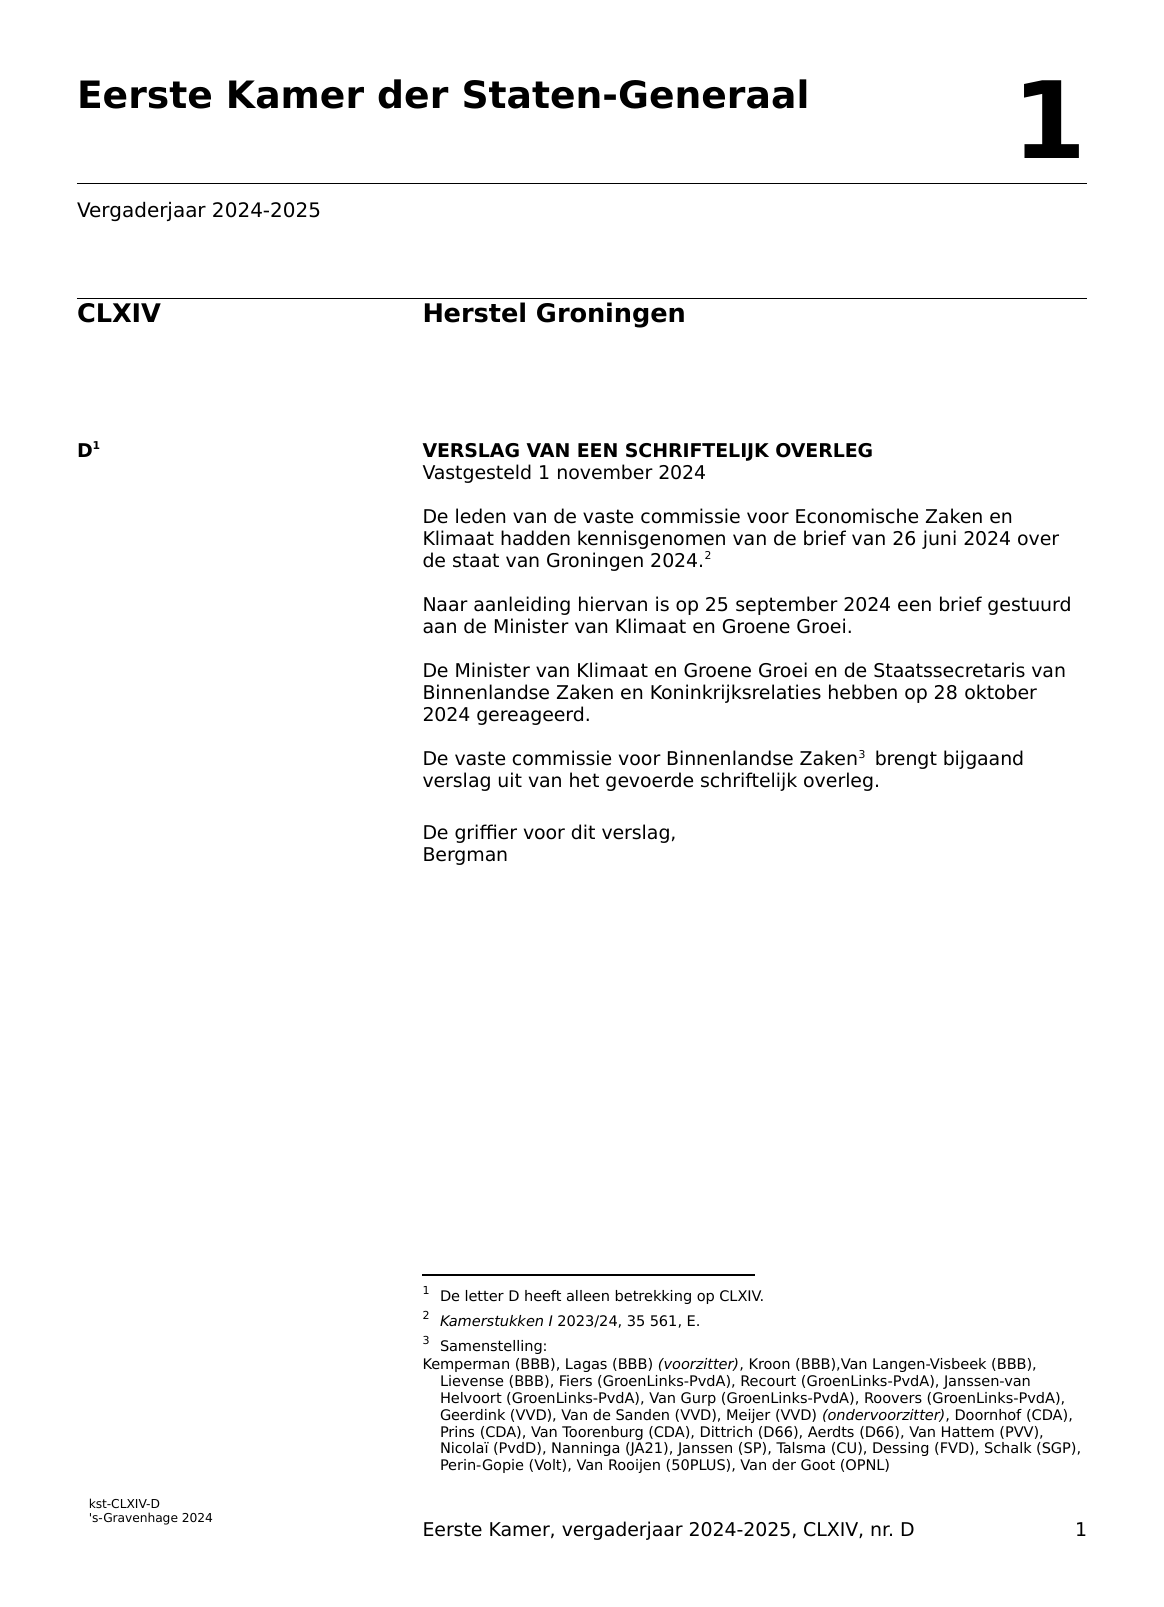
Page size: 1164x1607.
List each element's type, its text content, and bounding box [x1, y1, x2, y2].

table_cell Vergaderjaar 2024-2025 [77, 184, 1087, 298]
text De leden van de vaste commissie voor Economische Zaken en Klimaat hadden kennisgenomen van de brief van 26 juni 2024 over de staat van Groningen 2024. [422, 506, 1087, 572]
table_header 1 [886, 59, 1087, 183]
text Vastgesteld 1 november 2024 [422, 462, 1087, 484]
text De griffier voor dit verslag, Bergman [422, 822, 1087, 866]
text De vaste commissie voor Binnenlandse Zaken brengt bijgaand verslag uit van het gevoerde schriftelijk overleg. [422, 748, 1087, 792]
text kst-CLXIV-D [88, 1497, 323, 1511]
text Kemperman (BBB), Lagas (BBB) (voorzitter), Kroon (BBB),Van Langen-Visbeek (BBB), Lievense (BBB), Fiers (GroenLinks-PvdA), Recourt (GroenLinks-PvdA), Janssen-van Helvoort (GroenLinks-PvdA), Van Gurp (GroenLinks-PvdA), Roovers (GroenLinks-PvdA), Geerdink (VVD), Van de Sanden (VVD), Meijer (VVD) (ondervoorzitter), Doornhof (CDA), Prins (CDA), Van Toorenburg (CDA), Dittrich (D66), Aerdts (D66), Van Hattem (PVV), Nicolaï (PvdD), Nanninga (JA21), Janssen (SP), Talsma (CU), Dessing (FVD), Schalk (SGP), Perin-Gopie (Volt), Van Rooijen (50PLUS), Van der Goot (OPNL) [422, 1356, 1087, 1474]
subtitle D VERSLAG VAN EEN SCHRIFTELIJK OVERLEG [77, 440, 1087, 462]
subtitle CLXIV Herstel Groningen [77, 299, 1087, 329]
text Samenstelling: [422, 1334, 1087, 1356]
text De letter D heeft alleen betrekking op CLXIV. [422, 1284, 1087, 1306]
text Kamerstukken I 2023/24, 35 561, E. [422, 1309, 1087, 1331]
text De Minister van Klimaat en Groene Groei en de Staatssecretaris van Binnenlandse Zaken en Koninkrijksrelaties hebben op 28 oktober 2024 gereageerd. [422, 660, 1087, 726]
text 's-Gravenhage 2024 [88, 1511, 323, 1525]
text Naar aanleiding hiervan is op 25 september 2024 een brief gestuurd aan de Minister van Klimaat en Groene Groei. [422, 594, 1087, 638]
table_header Eerste Kamer der Staten-Generaal [77, 59, 886, 183]
